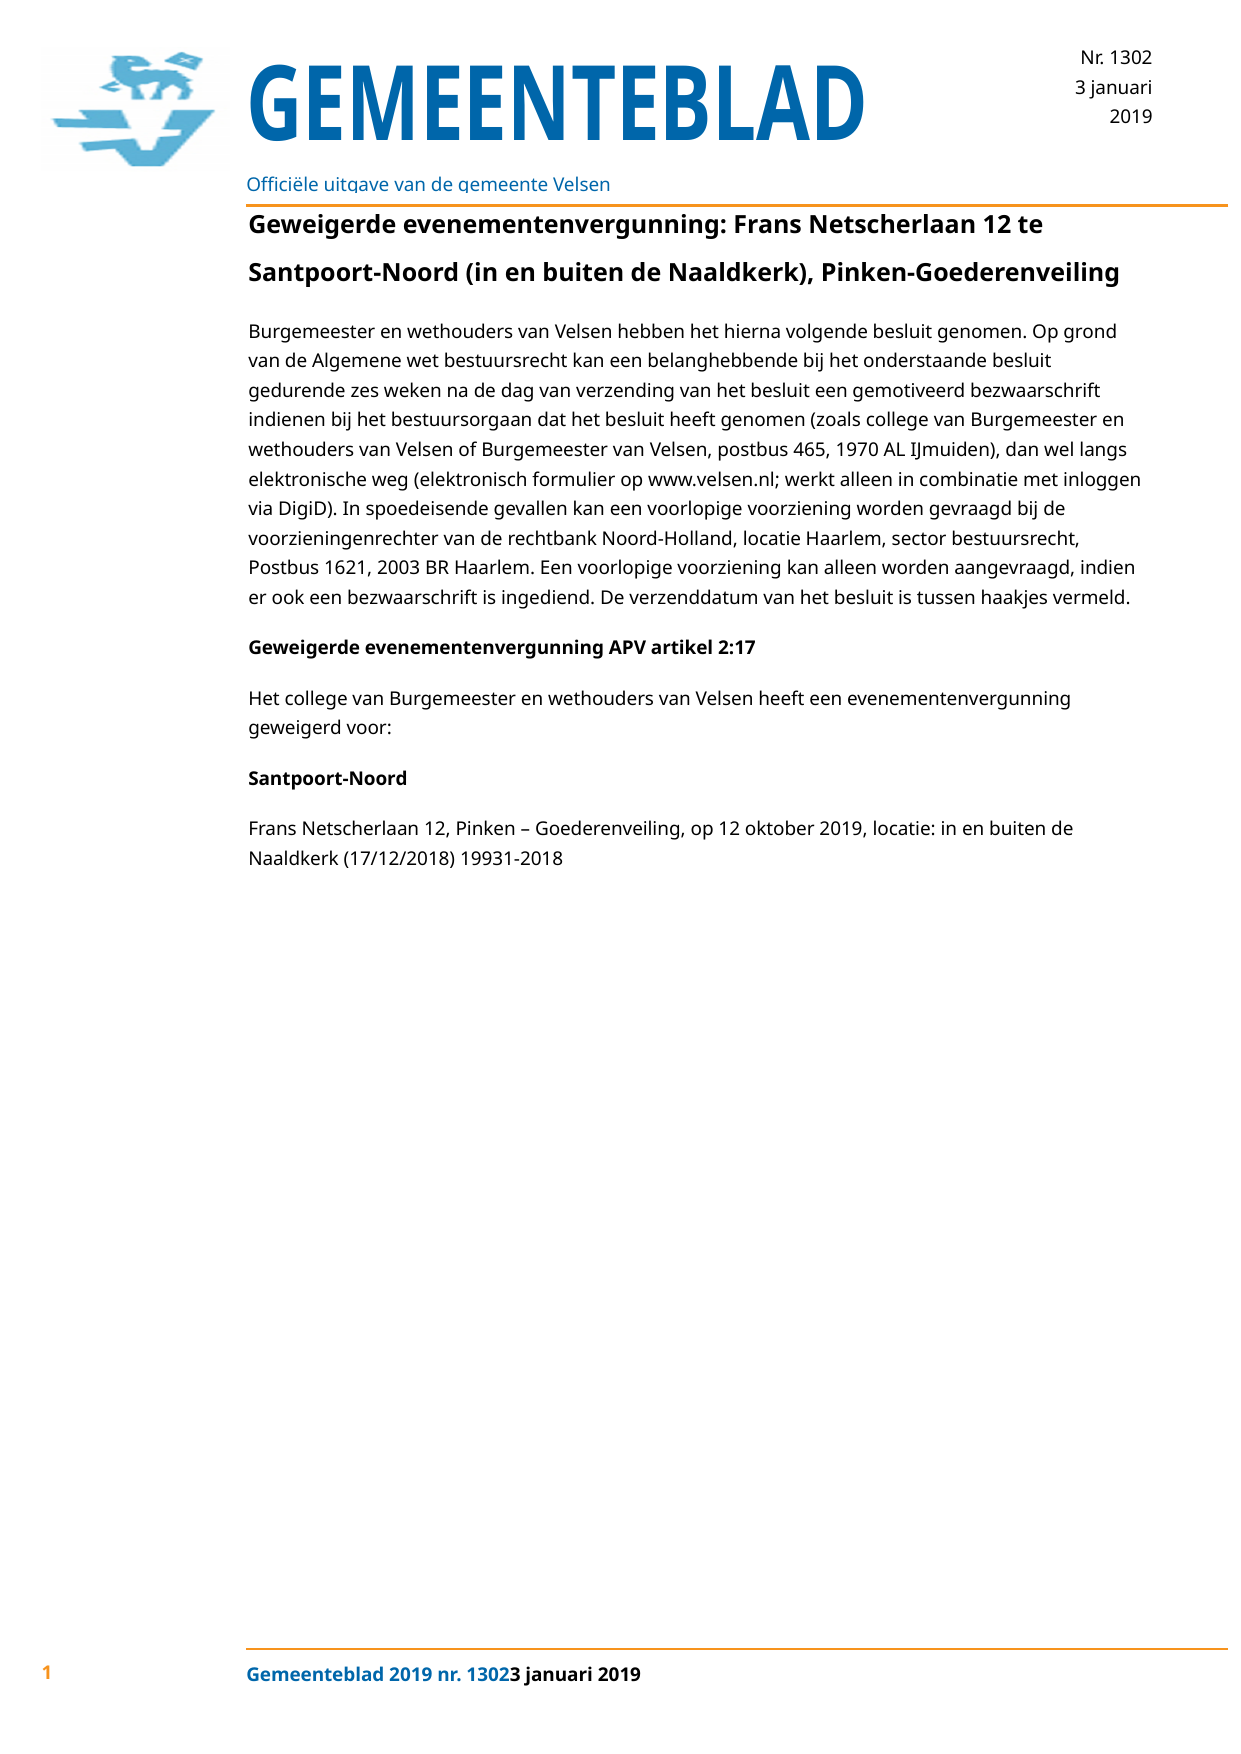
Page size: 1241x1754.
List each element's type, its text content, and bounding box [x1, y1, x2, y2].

text Geweigerde evenementenvergunning APV artikel 2:17 [248, 634, 1152, 660]
text Geweigerde evenementenvergunning: Frans Netscherlaan 12 te Santpoort-Noord (in en buiten de Naaldkerk), Pinken-Goederenveiling [248, 207, 1152, 288]
text Burgemeester en wethouders van Velsen hebben het hierna volgende besluit genomen. Op grond van de Algemene wet bestuursrecht kan een belanghebbende bij het onderstaande besluit gedurende zes weken na de dag van verzending van het besluit een gemotiveerd bezwaarschrift indienen bij het bestuursorgaan dat het besluit heeft genomen (zoals college van Burgemeester en wethouders van Velsen of Burgemeester van Velsen, postbus 465, 1970 AL IJmuiden), dan wel langs elektronische weg (elektronisch formulier op www.velsen.nl; werkt alleen in combinatie met inloggen via DigiD). In spoedeisende gevallen kan een voorlopige voorziening worden gevraagd bij de voorzieningenrechter van de rechtbank Noord-Holland, locatie Haarlem, sector bestuursrecht, Postbus 1621, 2003 BR Haarlem. Een voorlopige voorziening kan alleen worden aangevraagd, indien er ook een bezwaarschrift is ingediend. De verzenddatum van het besluit is tussen haakjes vermeld. [248, 318, 1152, 610]
picture [41, 47, 231, 172]
text Het college van Burgemeester en wethouders van Velsen heeft een evenementenvergunning geweigerd voor: [248, 685, 1152, 740]
text Frans Netscherlaan 12, Pinken – Goederenveiling, op 12 oktober 2019, locatie: in en buiten de Naaldkerk (17/12/2018) 19931-2018 [248, 815, 1152, 871]
text Santpoort-Noord [248, 765, 1152, 791]
